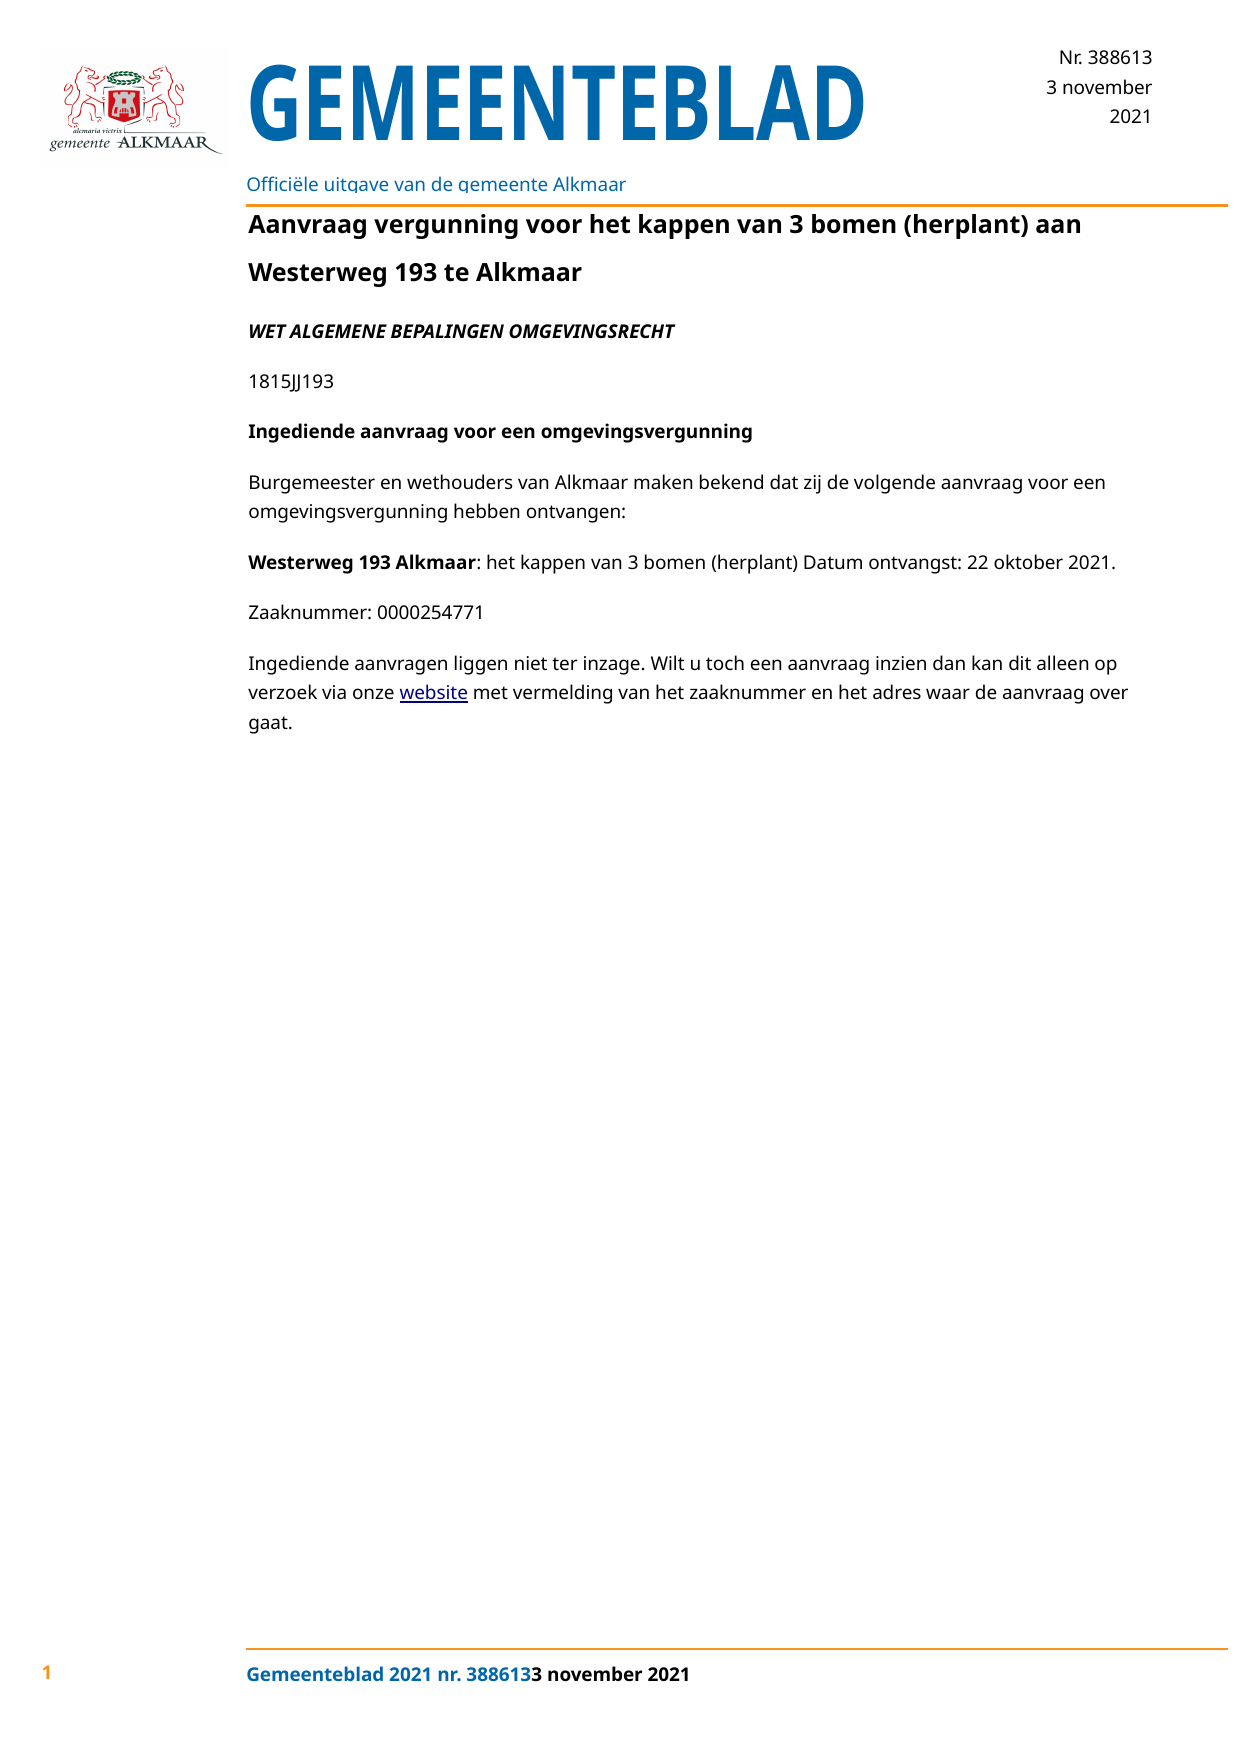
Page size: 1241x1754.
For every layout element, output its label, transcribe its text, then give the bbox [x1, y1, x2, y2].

text Burgemeester en wethouders van Alkmaar maken bekend dat zij de volgende aanvraag voor een omgevingsvergunning hebben ontvangen: [248, 469, 1152, 524]
text Zaaknummer: 0000254771 [248, 599, 1152, 625]
text Aanvraag vergunning voor het kappen van 3 bomen (herplant) aan Westerweg 193 te Alkmaar [248, 207, 1152, 288]
text Ingediende aanvragen liggen niet ter inzage. Wilt u toch een aanvraag inzien dan kan dit alleen op verzoek via onze website met vermelding van het zaaknummer en het adres waar de aanvraag over gaat. [248, 650, 1152, 735]
text Westerweg 193 Alkmaar: het kappen van 3 bomen (herplant) Datum ontvangst: 22 oktober 2021. [248, 549, 1152, 575]
picture [41, 47, 231, 172]
text Ingediende aanvraag voor een omgevingsvergunning [248, 419, 1152, 444]
text WET ALGEMENE BEPALINGEN OMGEVINGSRECHT [248, 318, 1152, 344]
text 1815JJ193 [248, 368, 1152, 394]
